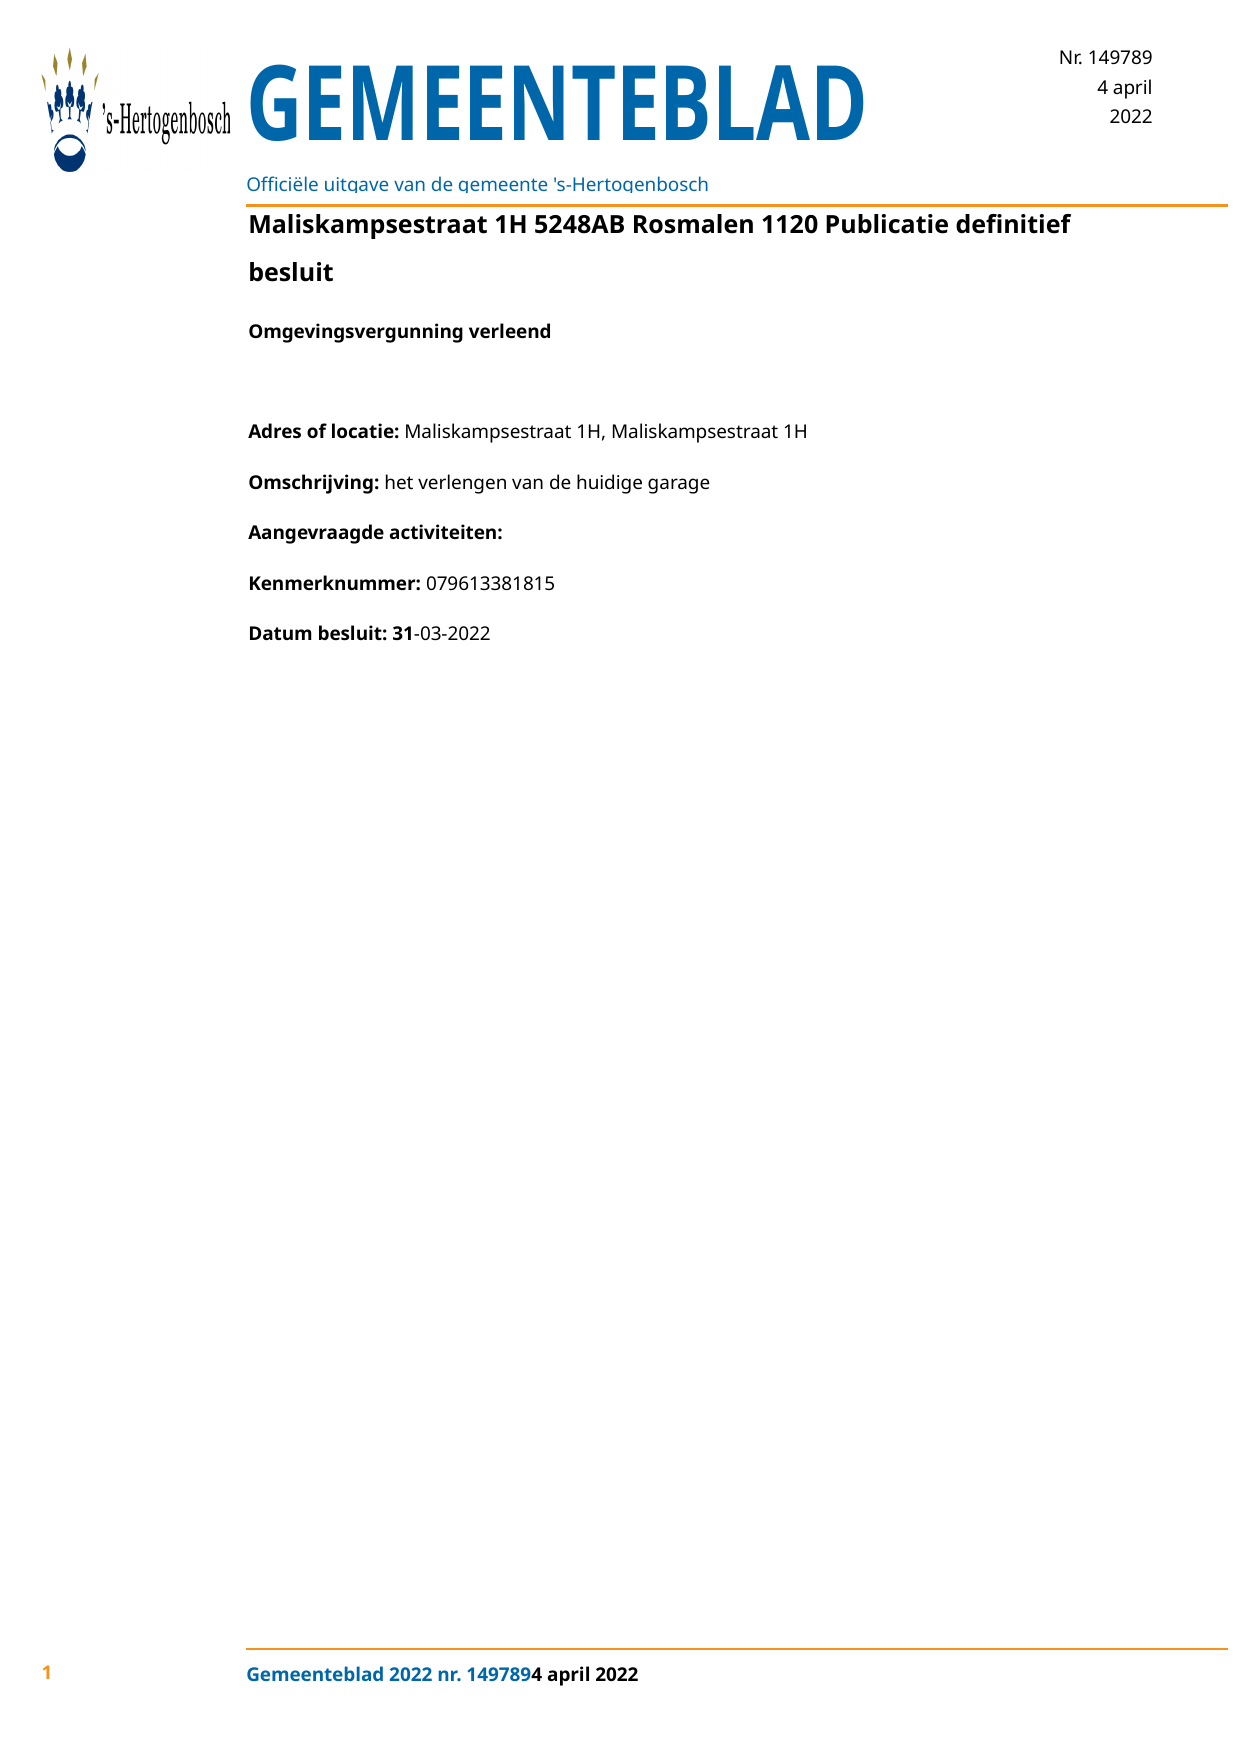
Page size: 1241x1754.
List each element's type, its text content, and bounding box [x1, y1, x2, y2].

text Omschrijving: het verlengen van de huidige garage [248, 469, 1152, 495]
picture [41, 47, 231, 172]
text Aangevraagde activiteiten: [248, 519, 1152, 545]
text Maliskampsestraat 1H 5248AB Rosmalen 1120 Publicatie definitief besluit [248, 207, 1152, 288]
text Kenmerknummer: 079613381815 [248, 570, 1152, 596]
text Omgevingsvergunning verleend [248, 318, 1152, 344]
text Adres of locatie: Maliskampsestraat 1H, Maliskampsestraat 1H [248, 419, 1152, 444]
text Datum besluit: 31-03-2022 [248, 620, 1152, 646]
